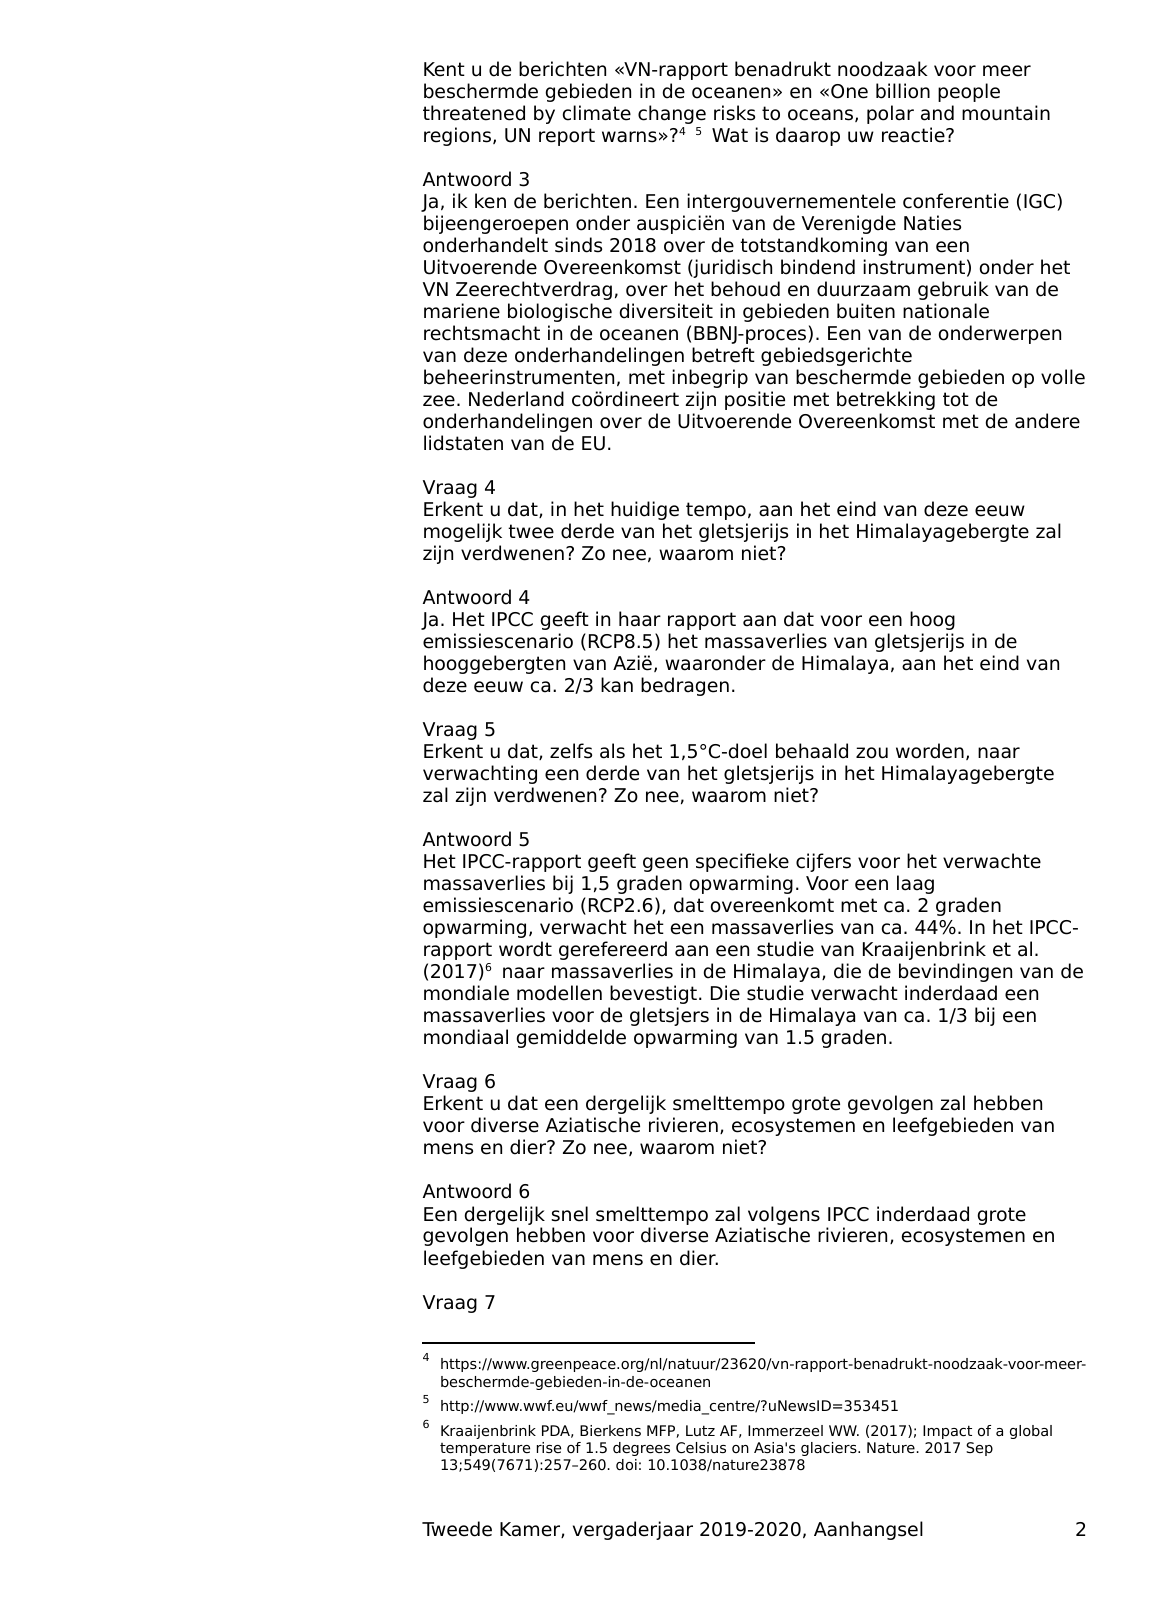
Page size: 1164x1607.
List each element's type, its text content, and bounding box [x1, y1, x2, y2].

text Antwoord 4 [422, 587, 1087, 609]
text Antwoord 6 [422, 1181, 1087, 1203]
text Antwoord 5 [422, 829, 1087, 851]
text Een dergelijk snel smelttempo zal volgens IPCC inderdaad grote gevolgen hebben voor diverse Aziatische rivieren, ecosystemen en leefgebieden van mens en dier. [422, 1203, 1087, 1269]
text Ja. Het IPCC geeft in haar rapport aan dat voor een hoog emissiescenario (RCP8.5) het massaverlies van gletsjerijs in de hooggebergten van Azië, waaronder de Himalaya, aan het eind van deze eeuw ca. 2/3 kan bedragen. [422, 609, 1087, 697]
text Het IPCC-rapport geeft geen specifieke cijfers voor het verwachte massaverlies bij 1,5 graden opwarming. Voor een laag emissiescenario (RCP2.6), dat overeenkomt met ca. 2 graden opwarming, verwacht het een massaverlies van ca. 44%. In het IPCC-rapport wordt gerefereerd aan een studie van Kraaijenbrink et al. (2017) naar massaverlies in de Himalaya, die de bevindingen van de mondiale modellen bevestigt. Die studie verwacht inderdaad een massaverlies voor de gletsjers in de Himalaya van ca. 1/3 bij een mondiaal gemiddelde opwarming van 1.5 graden. [422, 851, 1087, 1049]
text Erkent u dat, in het huidige tempo, aan het eind van deze eeuw mogelijk twee derde van het gletsjerijs in het Himalayagebergte zal zijn verdwenen? Zo nee, waarom niet? [422, 499, 1087, 565]
text Vraag 4 [422, 477, 1087, 499]
text Vraag 5 [422, 719, 1087, 741]
text Kent u de berichten «VN-rapport benadrukt noodzaak voor meer beschermde gebieden in de oceanen» en «One billion people threatened by climate change risks to oceans, polar and mountain regions, UN report warns»? Wat is daarop uw reactie? [422, 59, 1087, 147]
text https://www.greenpeace.org/nl/natuur/23620/vn-rapport-benadrukt-noodzaak-voor-meer-beschermde-gebieden-in-de-oceanen [422, 1352, 1087, 1391]
text Erkent u dat een dergelijk smelttempo grote gevolgen zal hebben voor diverse Aziatische rivieren, ecosystemen en leefgebieden van mens en dier? Zo nee, waarom niet? [422, 1093, 1087, 1159]
text Vraag 7 [422, 1292, 1087, 1313]
text Kraaijenbrink PDA, Bierkens MFP, Lutz AF, Immerzeel WW. (2017); Impact of a global temperature rise of 1.5 degrees Celsius on Asia's glaciers. Nature. 2017 Sep 13;549(7671):257–260. doi: 10.1038/nature23878 [422, 1418, 1087, 1474]
text Ja, ik ken de berichten. Een intergouvernementele conferentie (IGC) bijeengeroepen onder auspiciën van de Verenigde Naties onderhandelt sinds 2018 over de totstandkoming van een Uitvoerende Overeenkomst (juridisch bindend instrument) onder het VN Zeerechtverdrag, over het behoud en duurzaam gebruik van de mariene biologische diversiteit in gebieden buiten nationale rechtsmacht in de oceanen (BBNJ-proces). Een van de onderwerpen van deze onderhandelingen betreft gebiedsgerichte beheerinstrumenten, met inbegrip van beschermde gebieden op volle zee. Nederland coördineert zijn positie met betrekking tot de onderhandelingen over de Uitvoerende Overeenkomst met de andere lidstaten van de EU. [422, 191, 1087, 455]
text Antwoord 3 [422, 169, 1087, 191]
text Vraag 6 [422, 1071, 1087, 1093]
text http://www.wwf.eu/wwf_news/media_centre/?uNewsID=353451 [422, 1393, 1087, 1416]
text Erkent u dat, zelfs als het 1,5°C-doel behaald zou worden, naar verwachting een derde van het gletsjerijs in het Himalayagebergte zal zijn verdwenen? Zo nee, waarom niet? [422, 741, 1087, 807]
